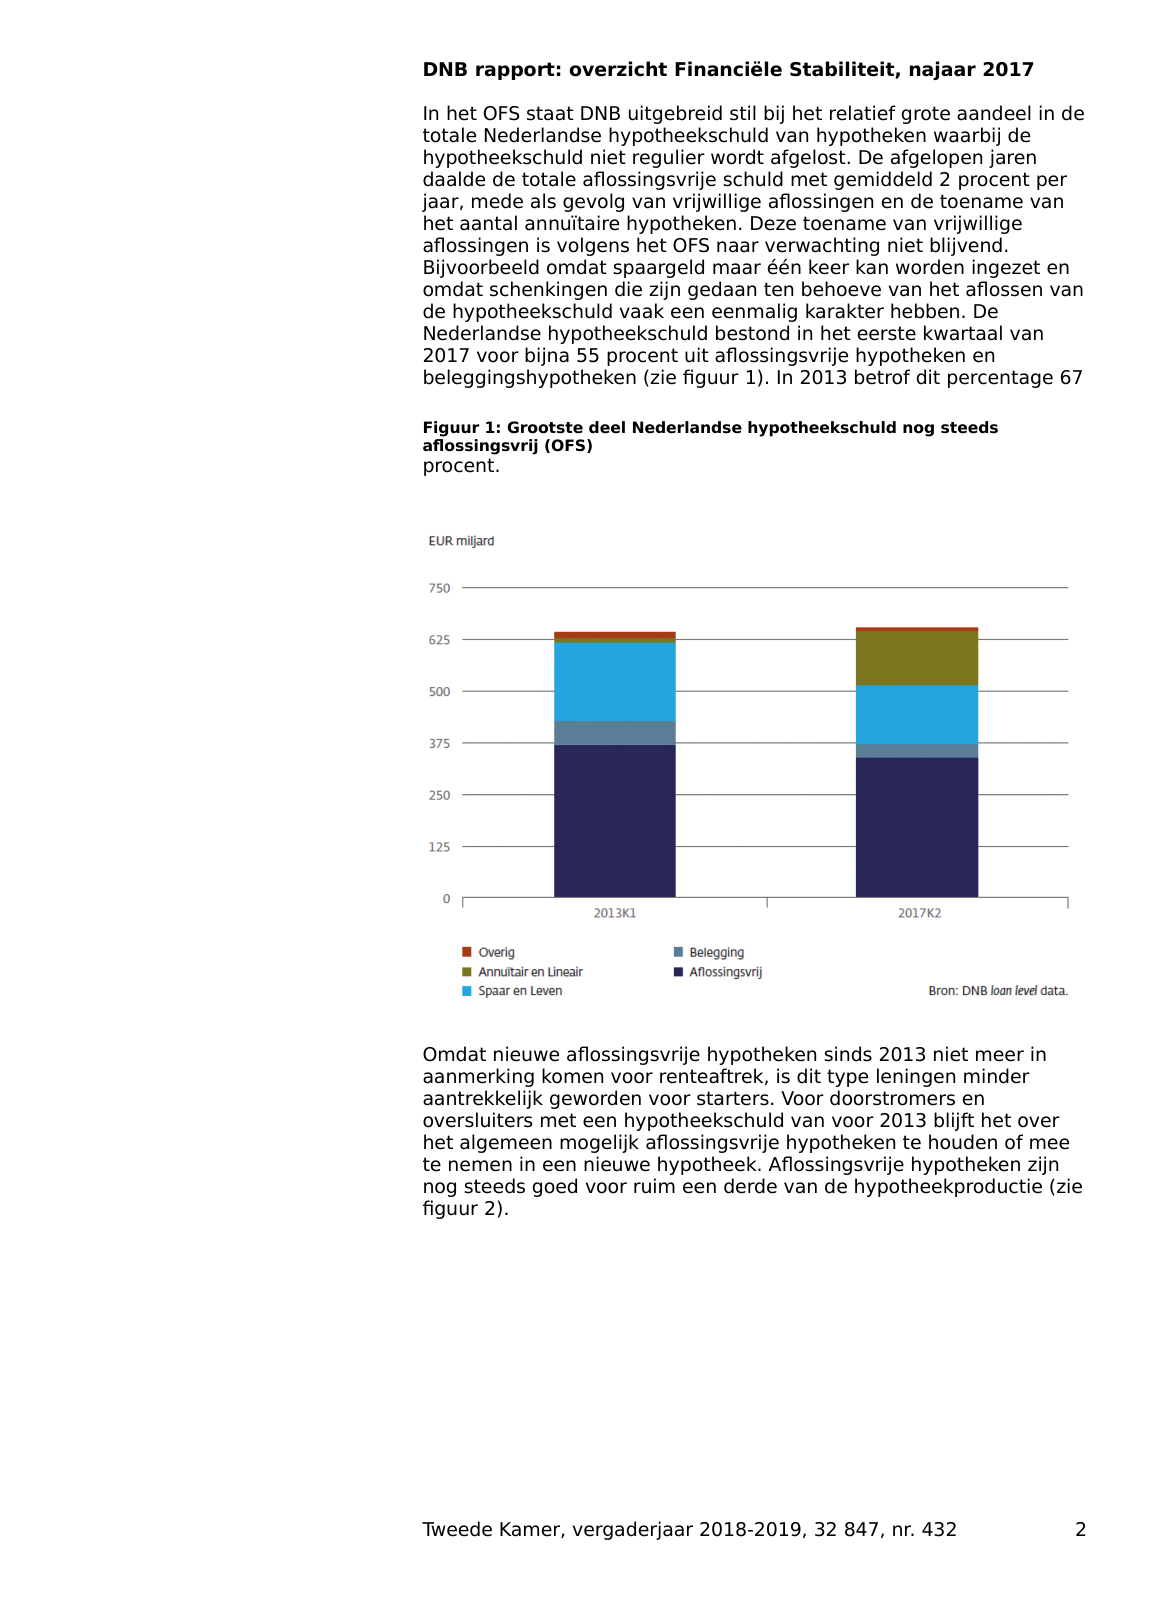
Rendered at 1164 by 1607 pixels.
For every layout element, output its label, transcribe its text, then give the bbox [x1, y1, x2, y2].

text In het OFS staat DNB uitgebreid stil bij het relatief grote aandeel in de totale Nederlandse hypotheekschuld van hypotheken waarbij de hypotheekschuld niet regulier wordt afgelost. De afgelopen jaren daalde de totale aflossingsvrije schuld met gemiddeld 2 procent per jaar, mede als gevolg van vrijwillige aflossingen en de toename van het aantal annuïtaire hypotheken. Deze toename van vrijwillige aflossingen is volgens het OFS naar verwachting niet blijvend. Bijvoorbeeld omdat spaargeld maar één keer kan worden ingezet en omdat schenkingen die zijn gedaan ten behoeve van het aflossen van de hypotheekschuld vaak een eenmalig karakter hebben. De Nederlandse hypotheekschuld bestond in het eerste kwartaal van 2017 voor bijna 55 procent uit aflossingsvrije hypotheken en beleggingshypotheken (zie figuur 1). In 2013 betrof dit percentage 67 procent. [422, 103, 1087, 477]
text Figuur 1: Grootste deel Nederlandse hypotheekschuld nog steeds aflossingsvrij (OFS) [422, 419, 1072, 455]
picture [422, 533, 1072, 1000]
subtitle DNB rapport: overzicht Financiële Stabiliteit, najaar 2017 [422, 59, 1087, 81]
text Omdat nieuwe aflossingsvrije hypotheken sinds 2013 niet meer in aanmerking komen voor renteaftrek, is dit type leningen minder aantrekkelijk geworden voor starters. Voor doorstromers en oversluiters met een hypotheekschuld van voor 2013 blijft het over het algemeen mogelijk aflossingsvrije hypotheken te houden of mee te nemen in een nieuwe hypotheek. Aflossingsvrije hypotheken zijn nog steeds goed voor ruim een derde van de hypotheekproductie (zie figuur 2). [422, 1044, 1087, 1219]
